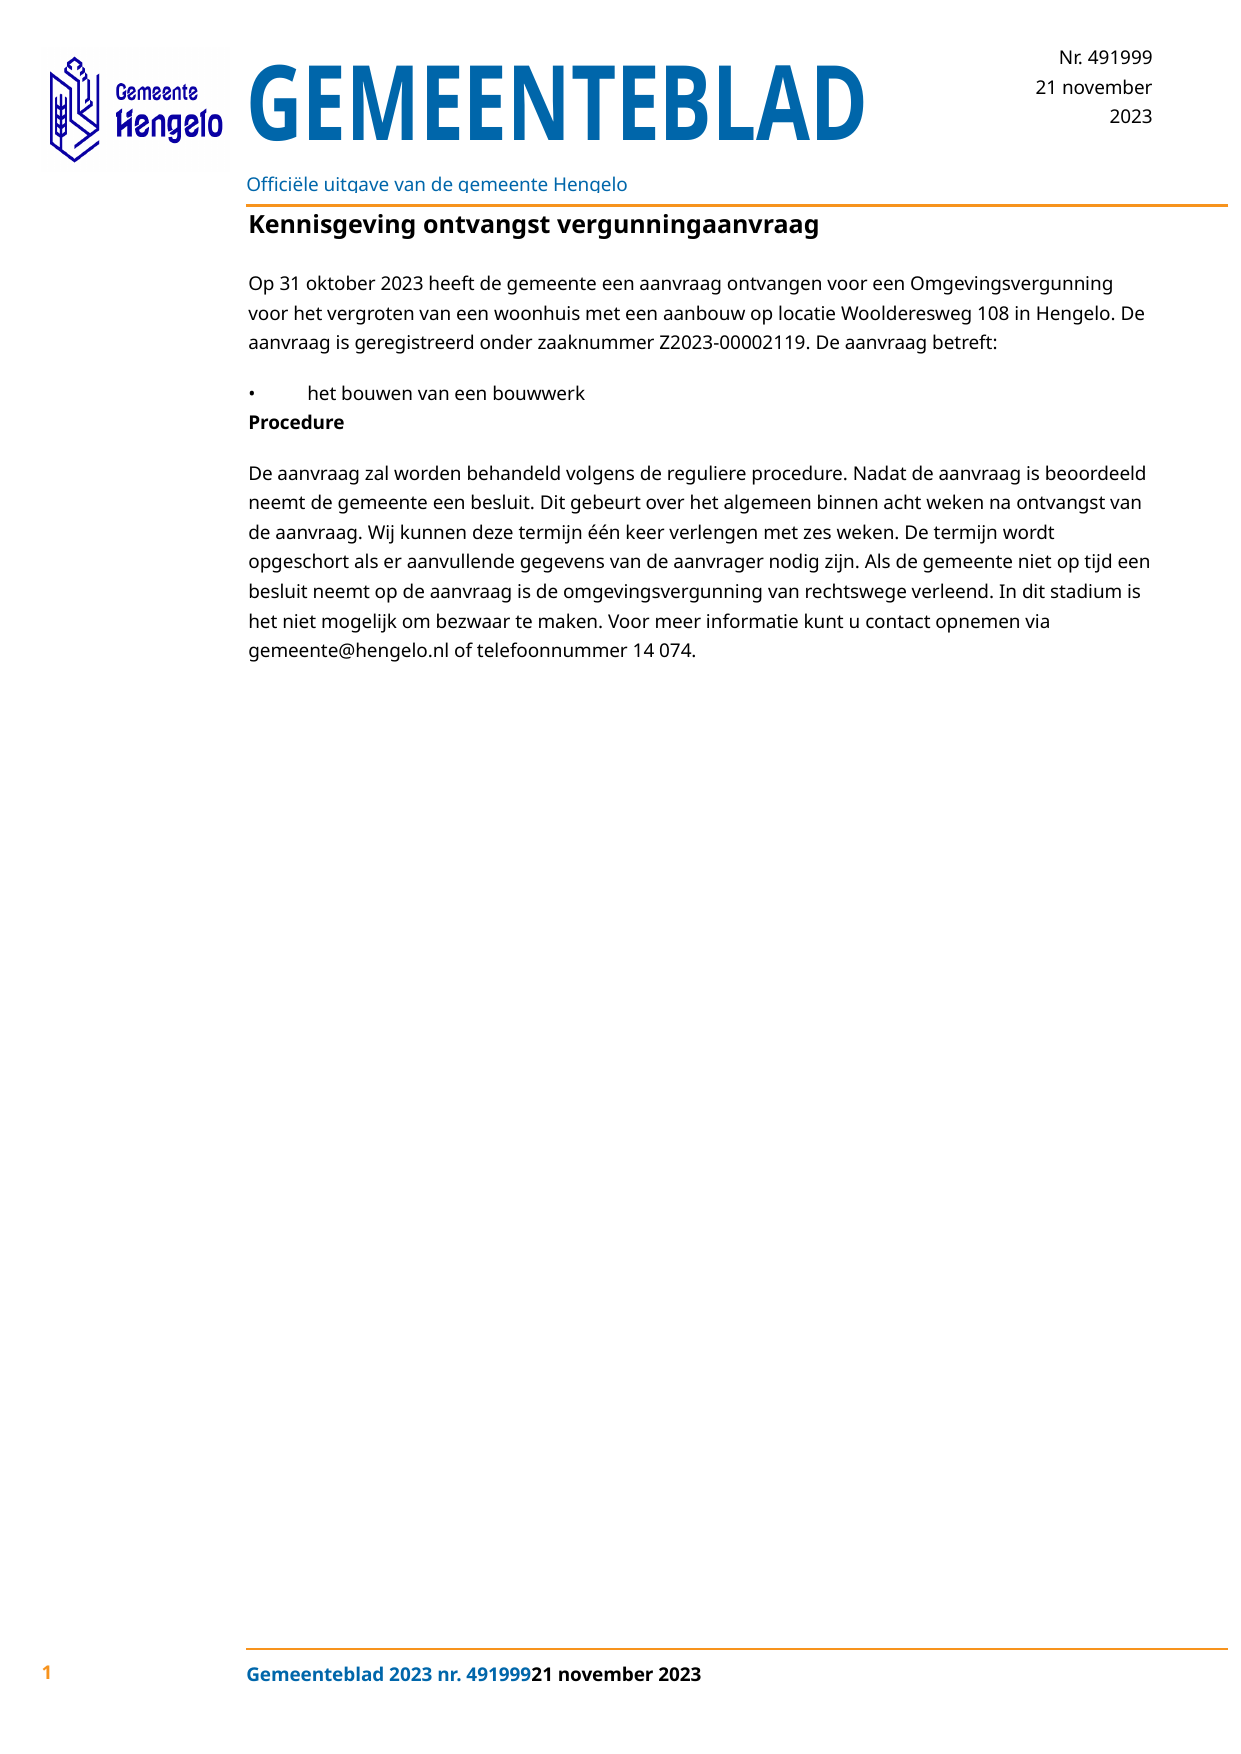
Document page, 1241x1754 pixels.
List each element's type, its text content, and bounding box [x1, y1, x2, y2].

text Kennisgeving ontvangst vergunningaanvraag [248, 207, 1152, 241]
text Op 31 oktober 2023 heeft de gemeente een aanvraag ontvangen voor een Omgevingsvergunning voor het vergroten van een woonhuis met een aanbouw op locatie Woolderesweg 108 in Hengelo. De aanvraag is geregistreerd onder zaaknummer Z2023-00002119. De aanvraag betreft: [248, 270, 1152, 355]
text De aanvraag zal worden behandeld volgens de reguliere procedure. Nadat de aanvraag is beoordeeld neemt de gemeente een besluit. Dit gebeurt over het algemeen binnen acht weken na ontvangst van de aanvraag. Wij kunnen deze termijn één keer verlengen met zes weken. De termijn wordt opgeschort als er aanvullende gegevens van de aanvrager nodig zijn. Als de gemeente niet op tijd een besluit neemt op de aanvraag is de omgevingsvergunning van rechtswege verleend. In dit stadium is het niet mogelijk om bezwaar te maken. Voor meer informatie kunt u contact opnemen via gemeente@hengelo.nl of telefoonnummer 14 074. [248, 460, 1152, 663]
picture [41, 47, 231, 172]
text Procedure [248, 409, 1152, 435]
list het bouwen van een bouwwerk [248, 380, 1152, 406]
